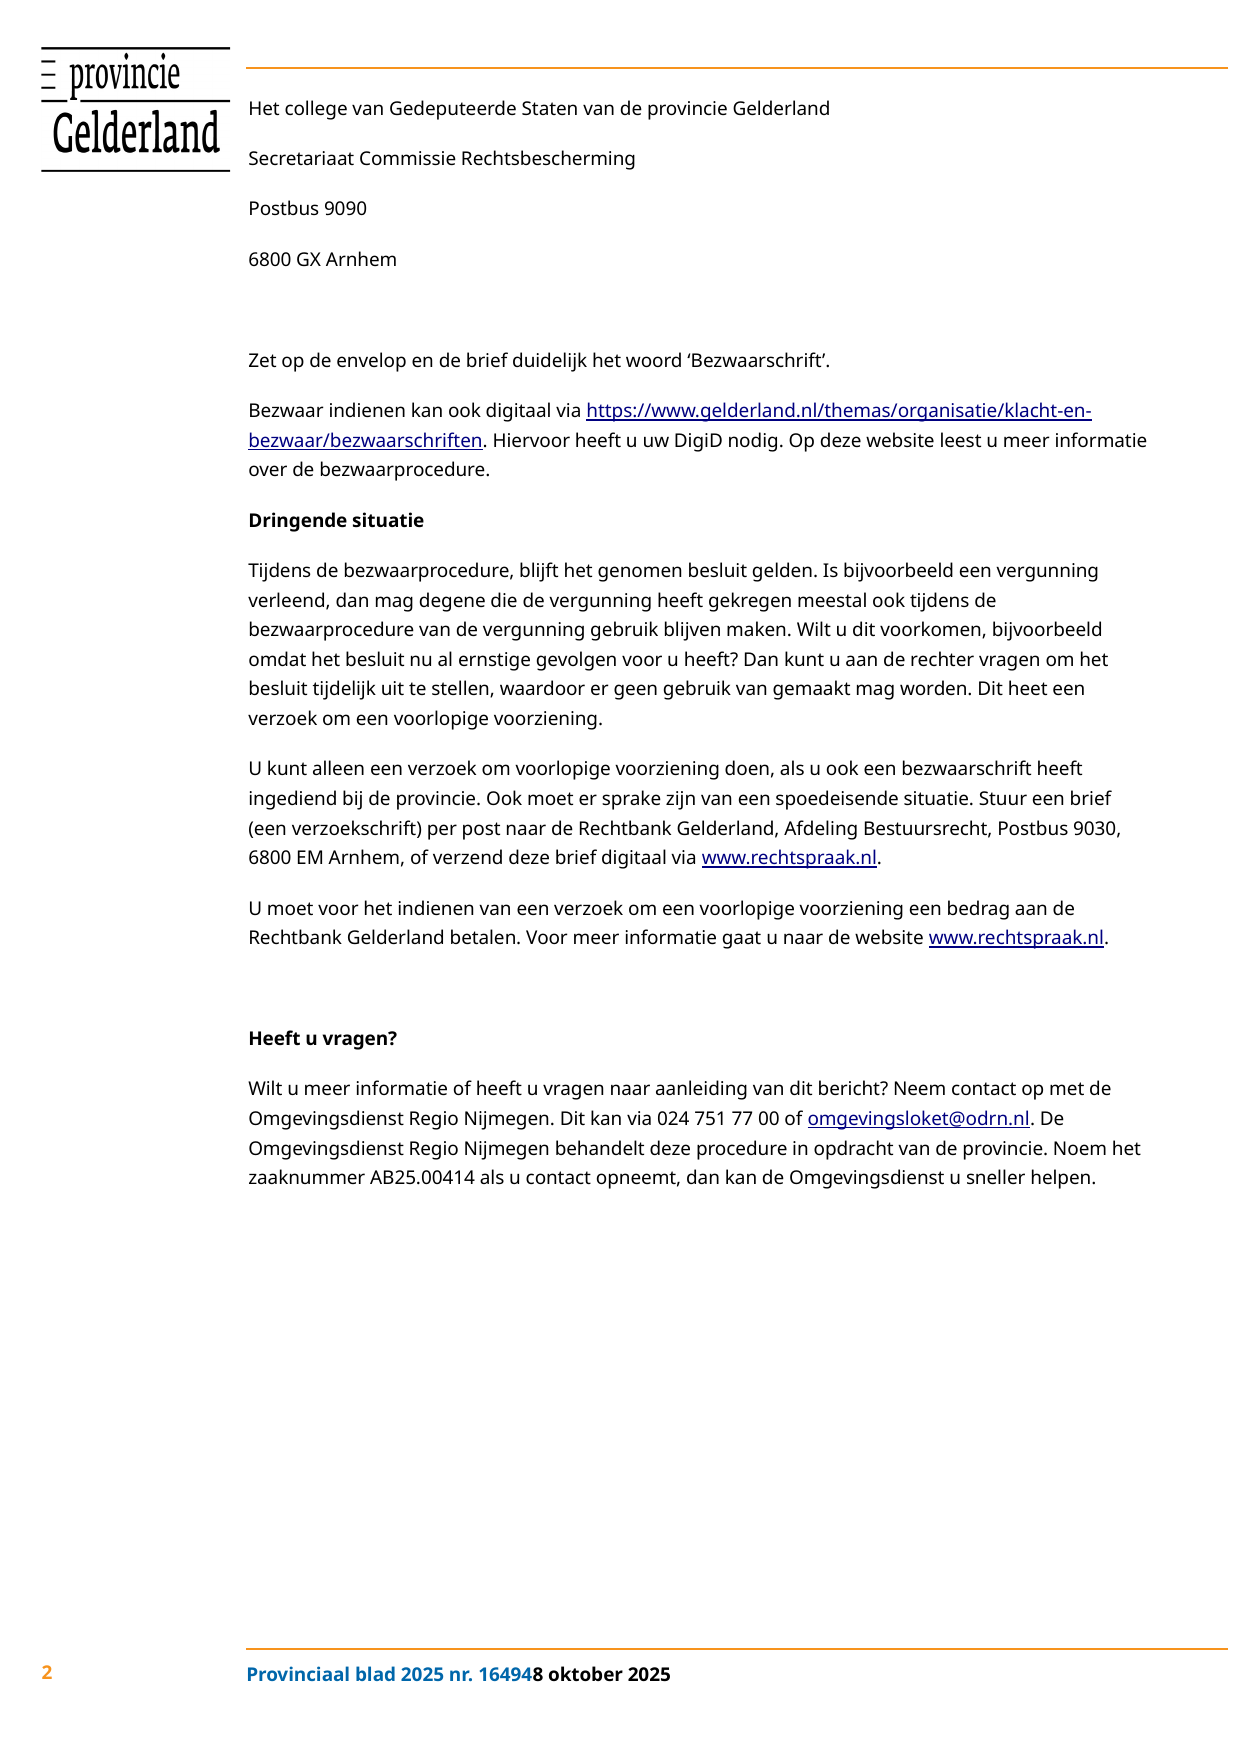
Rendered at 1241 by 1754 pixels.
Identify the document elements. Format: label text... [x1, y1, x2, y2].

text U moet voor het indienen van een verzoek om een voorlopige voorziening een bedrag aan de Rechtbank Gelderland betalen. Voor meer informatie gaat u naar de website www.rechtspraak.nl. [248, 895, 1152, 950]
picture [41, 47, 231, 172]
text Dringende situatie [248, 507, 1152, 533]
text Zet op de envelop en de brief duidelijk het woord ‘Bezwaarschrift’. [248, 347, 1152, 373]
text Bezwaar indienen kan ook digitaal via https://www.gelderland.nl/themas/organisatie/klacht-en-bezwaar/bezwaarschriften. Hiervoor heeft u uw DigiD nodig. Op deze website leest u meer informatie over de bezwaarprocedure. [248, 397, 1152, 482]
text 6800 GX Arnhem [248, 246, 1152, 272]
text Secretariaat Commissie Rechtsbescherming [248, 145, 1152, 171]
text Heeft u vragen? [248, 1025, 1152, 1051]
text Postbus 9090 [248, 196, 1152, 221]
text Het college van Gedeputeerde Staten van de provincie Gelderland [248, 95, 1152, 121]
text U kunt alleen een verzoek om voorlopige voorziening doen, als u ook een bezwaarschrift heeft ingediend bij de provincie. Ook moet er sprake zijn van een spoedeisende situatie. Stuur een brief (een verzoekschrift) per post naar de Rechtbank Gelderland, Afdeling Bestuursrecht, Postbus 9030, 6800 EM Arnhem, of verzend deze brief digitaal via www.rechtspraak.nl. [248, 756, 1152, 870]
text Tijdens de bezwaarprocedure, blijft het genomen besluit gelden. Is bijvoorbeeld een vergunning verleend, dan mag degene die de vergunning heeft gekregen meestal ook tijdens de bezwaarprocedure van de vergunning gebruik blijven maken. Wilt u dit voorkomen, bijvoorbeeld omdat het besluit nu al ernstige gevolgen voor u heeft? Dan kunt u aan de rechter vragen om het besluit tijdelijk uit te stellen, waardoor er geen gebruik van gemaakt mag worden. Dit heet een verzoek om een voorlopige voorziening. [248, 557, 1152, 731]
text Wilt u meer informatie of heeft u vragen naar aanleiding van dit bericht? Neem contact op met de Omgevingsdienst Regio Nijmegen. Dit kan via 024 751 77 00 of omgevingsloket@odrn.nl. De Omgevingsdienst Regio Nijmegen behandelt deze procedure in opdracht van de provincie. Noem het zaaknummer AB25.00414 als u contact opneemt, dan kan de Omgevingsdienst u sneller helpen. [248, 1076, 1152, 1190]
